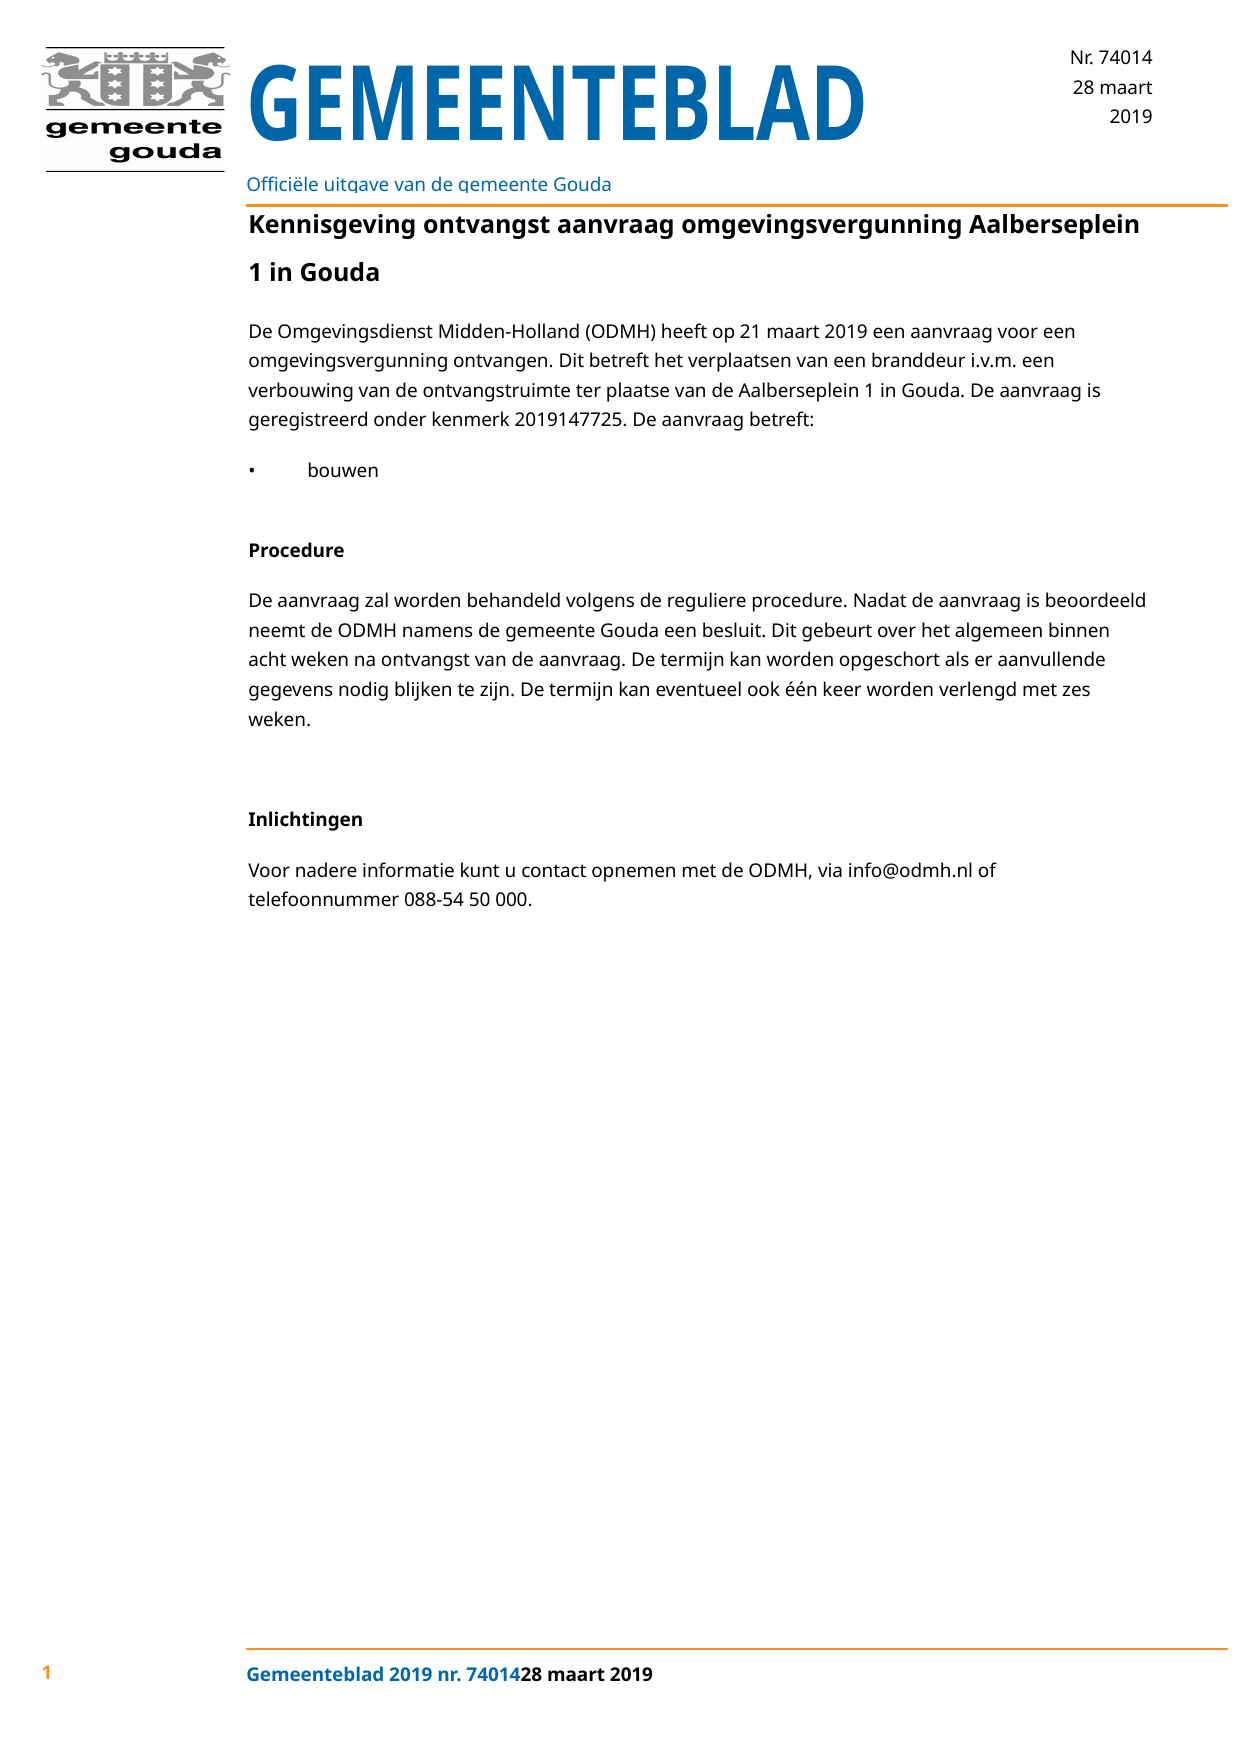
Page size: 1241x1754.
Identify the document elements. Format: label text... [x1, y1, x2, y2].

text Voor nadere informatie kunt u contact opnemen met de ODMH, via info@odmh.nl of telefoonnummer 088-54 50 000. [248, 857, 1152, 912]
text Procedure [248, 537, 1152, 563]
picture [41, 47, 231, 172]
text De aanvraag zal worden behandeld volgens de reguliere procedure. Nadat de aanvraag is beoordeeld neemt de ODMH namens de gemeente Gouda een besluit. Dit gebeurt over het algemeen binnen acht weken na ontvangst van de aanvraag. De termijn kan worden opgeschort als er aanvullende gegevens nodig blijken te zijn. De termijn kan eventueel ook één keer worden verlengd met zes weken. [248, 587, 1152, 732]
text De Omgevingsdienst Midden-Holland (ODMH) heeft op 21 maart 2019 een aanvraag voor een omgevingsvergunning ontvangen. Dit betreft het verplaatsen van een branddeur i.v.m. een verbouwing van de ontvangstruimte ter plaatse van de Aalberseplein 1 in Gouda. De aanvraag is geregistreerd onder kenmerk 2019147725. De aanvraag betreft: [248, 318, 1152, 432]
text Kennisgeving ontvangst aanvraag omgevingsvergunning Aalberseplein 1 in Gouda [248, 207, 1152, 288]
text Inlichtingen [248, 807, 1152, 832]
list bouwen [248, 457, 1152, 483]
